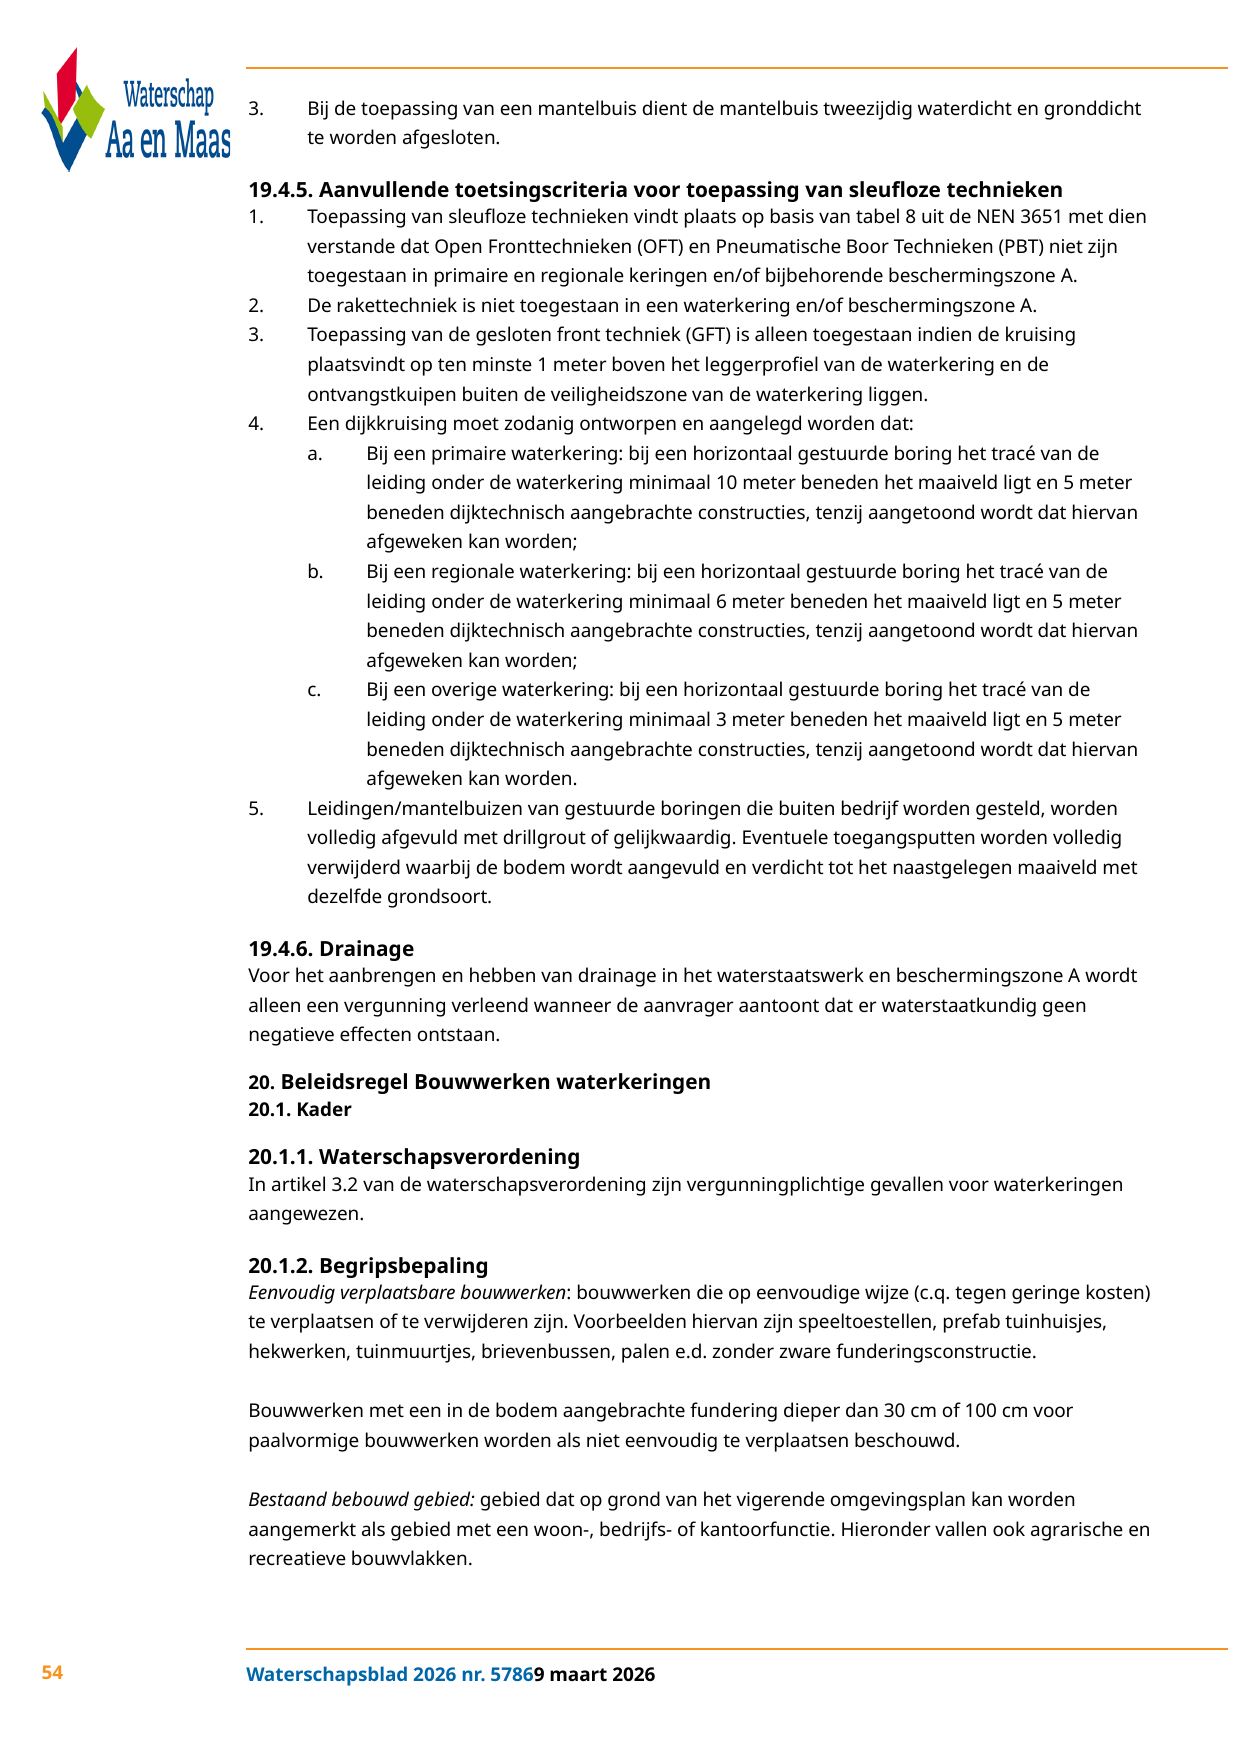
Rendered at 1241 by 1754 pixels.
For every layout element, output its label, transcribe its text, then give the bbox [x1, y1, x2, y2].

picture [41, 47, 231, 172]
list Bij een regionale waterkering: bij een horizontaal gestuurde boring het tracé van de leiding onder de waterkering minimaal 6 meter beneden het maaiveld ligt en 5 meter beneden dijktechnisch aangebrachte constructies, tenzij aangetoond wordt dat hiervan afgeweken kan worden; [307, 558, 1152, 673]
text 19.4.5. Aanvullende toetsingscriteria voor toepassing van sleufloze technieken [248, 175, 1152, 203]
text Eenvoudig verplaatsbare bouwwerken: bouwwerken die op eenvoudige wijze (c.q. tegen geringe kosten) te verplaatsen of te verwijderen zijn. Voorbeelden hiervan zijn speeltoestellen, prefab tuinhuisjes, hekwerken, tuinmuurtjes, brievenbussen, palen e.d. zonder zware funderingsconstructie. [248, 1279, 1152, 1364]
text 20.1.2. Begripsbepaling [248, 1251, 1152, 1279]
text 20. Beleidsregel Bouwwerken waterkeringen [248, 1067, 1152, 1096]
list Toepassing van de gesloten front techniek (GFT) is alleen toegestaan indien de kruising plaatsvindt op ten minste 1 meter boven het leggerprofiel van de waterkering en de ontvangstkuipen buiten de veiligheidszone van de waterkering liggen. [248, 322, 1152, 406]
text In artikel 3.2 van de waterschapsverordening zijn vergunningplichtige gevallen voor waterkeringen aangewezen. [248, 1171, 1152, 1226]
text 19.4.6. Drainage [248, 934, 1152, 962]
text 20.1.1. Waterschapsverordening [248, 1142, 1152, 1171]
list Bij een overige waterkering: bij een horizontaal gestuurde boring het tracé van de leiding onder de waterkering minimaal 3 meter beneden het maaiveld ligt en 5 meter beneden dijktechnisch aangebrachte constructies, tenzij aangetoond wordt dat hiervan afgeweken kan worden. [307, 677, 1152, 791]
text Voor het aanbrengen en hebben van drainage in het waterstaatswerk en beschermingszone A wordt alleen een vergunning verleend wanneer de aanvrager aantoont dat er waterstaatkundig geen negatieve effecten ontstaan. [248, 962, 1152, 1047]
text Bouwwerken met een in de bodem aangebrachte fundering dieper dan 30 cm of 100 cm voor paalvormige bouwwerken worden als niet eenvoudig te verplaatsen beschouwd. [248, 1397, 1152, 1453]
list De rakettechniek is niet toegestaan in een waterkering en/of beschermingszone A. [248, 292, 1152, 318]
list Toepassing van sleufloze technieken vindt plaats op basis van tabel 8 uit de NEN 3651 met dien verstande dat Open Fronttechnieken (OFT) en Pneumatische Boor Technieken (PBT) niet zijn toegestaan in primaire en regionale keringen en/of bijbehorende beschermingszone A. [248, 203, 1152, 288]
text 20.1. Kader [248, 1096, 1152, 1121]
list Bij een primaire waterkering: bij een horizontaal gestuurde boring het tracé van de leiding onder de waterkering minimaal 10 meter beneden het maaiveld ligt en 5 meter beneden dijktechnisch aangebrachte constructies, tenzij aangetoond wordt dat hiervan afgeweken kan worden; [307, 440, 1152, 554]
text Bestaand bebouwd gebied: gebied dat op grond van het vigerende omgevingsplan kan worden aangemerkt als gebied met een woon-, bedrijfs- of kantoorfunctie. Hieronder vallen ook agrarische en recreatieve bouwvlakken. [248, 1486, 1152, 1571]
list Bij de toepassing van een mantelbuis dient de mantelbuis tweezijdig waterdicht en gronddicht te worden afgesloten. [248, 95, 1152, 150]
list Een dijkkruising moet zodanig ontworpen en aangelegd worden dat: [248, 410, 1152, 436]
list Leidingen/mantelbuizen van gestuurde boringen die buiten bedrijf worden gesteld, worden volledig afgevuld met drillgrout of gelijkwaardig. Eventuele toegangsputten worden volledig verwijderd waarbij de bodem wordt aangevuld en verdicht tot het naastgelegen maaiveld met dezelfde grondsoort. [248, 795, 1152, 909]
